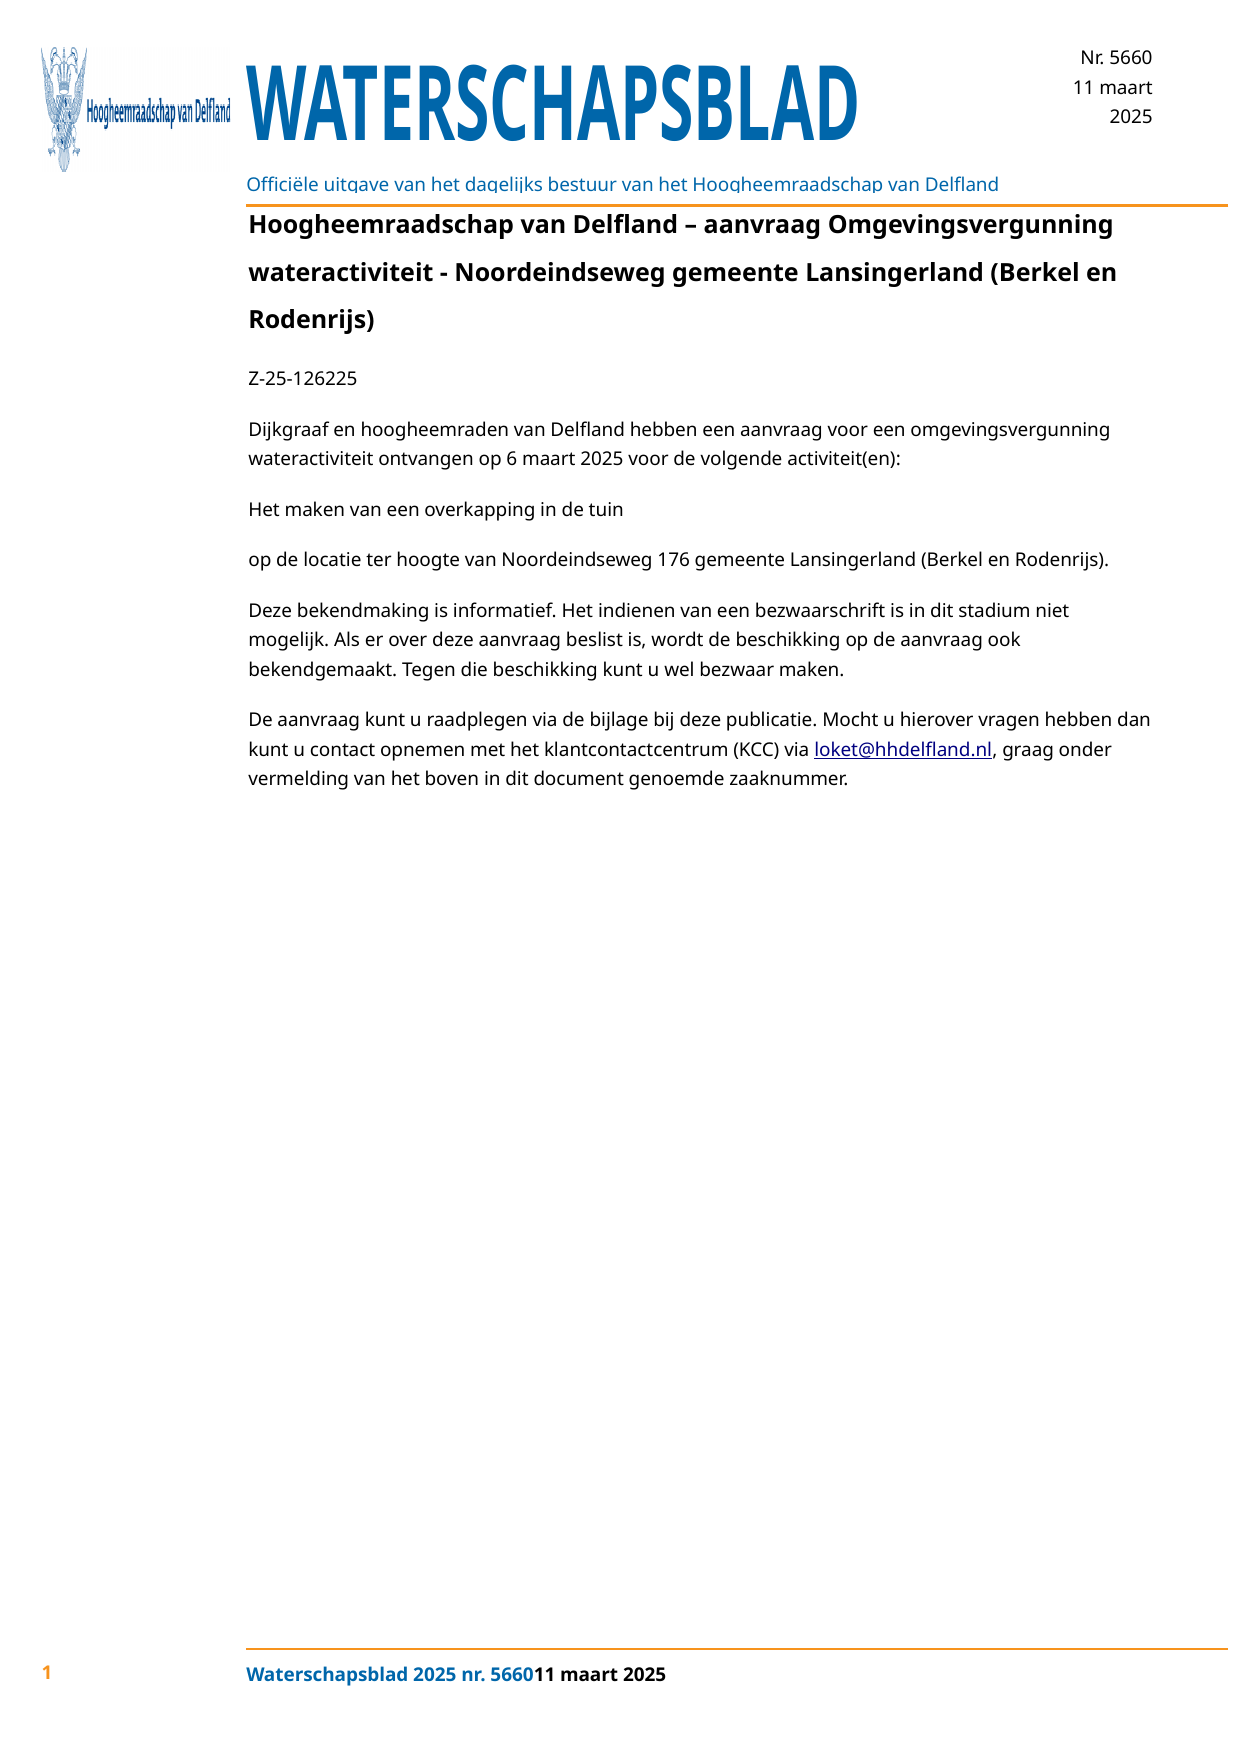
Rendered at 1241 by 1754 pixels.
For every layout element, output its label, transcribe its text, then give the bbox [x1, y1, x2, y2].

text De aanvraag kunt u raadplegen via de bijlage bij deze publicatie. Mocht u hierover vragen hebben dan kunt u contact opnemen met het klantcontactcentrum (KCC) via loket@hhdelfland.nl, graag onder vermelding van het boven in dit document genoemde zaaknummer. [248, 706, 1152, 791]
text Het maken van een overkapping in de tuin [248, 496, 1152, 522]
text Hoogheemraadschap van Delfland – aanvraag Omgevingsvergunning wateractiviteit - Noordeindseweg gemeente Lansingerland (Berkel en Rodenrijs) [248, 207, 1152, 336]
picture [41, 47, 231, 172]
text Z-25-126225 [248, 366, 1152, 391]
text Dijkgraaf en hoogheemraden van Delfland hebben een aanvraag voor een omgevingsvergunning wateractiviteit ontvangen op 6 maart 2025 voor de volgende activiteit(en): [248, 416, 1152, 471]
text Deze bekendmaking is informatief. Het indienen van een bezwaarschrift is in dit stadium niet mogelijk. Als er over deze aanvraag beslist is, wordt de beschikking op de aanvraag ook bekendgemaakt. Tegen die beschikking kunt u wel bezwaar maken. [248, 597, 1152, 682]
text op de locatie ter hoogte van Noordeindseweg 176 gemeente Lansingerland (Berkel en Rodenrijs). [248, 546, 1152, 572]
